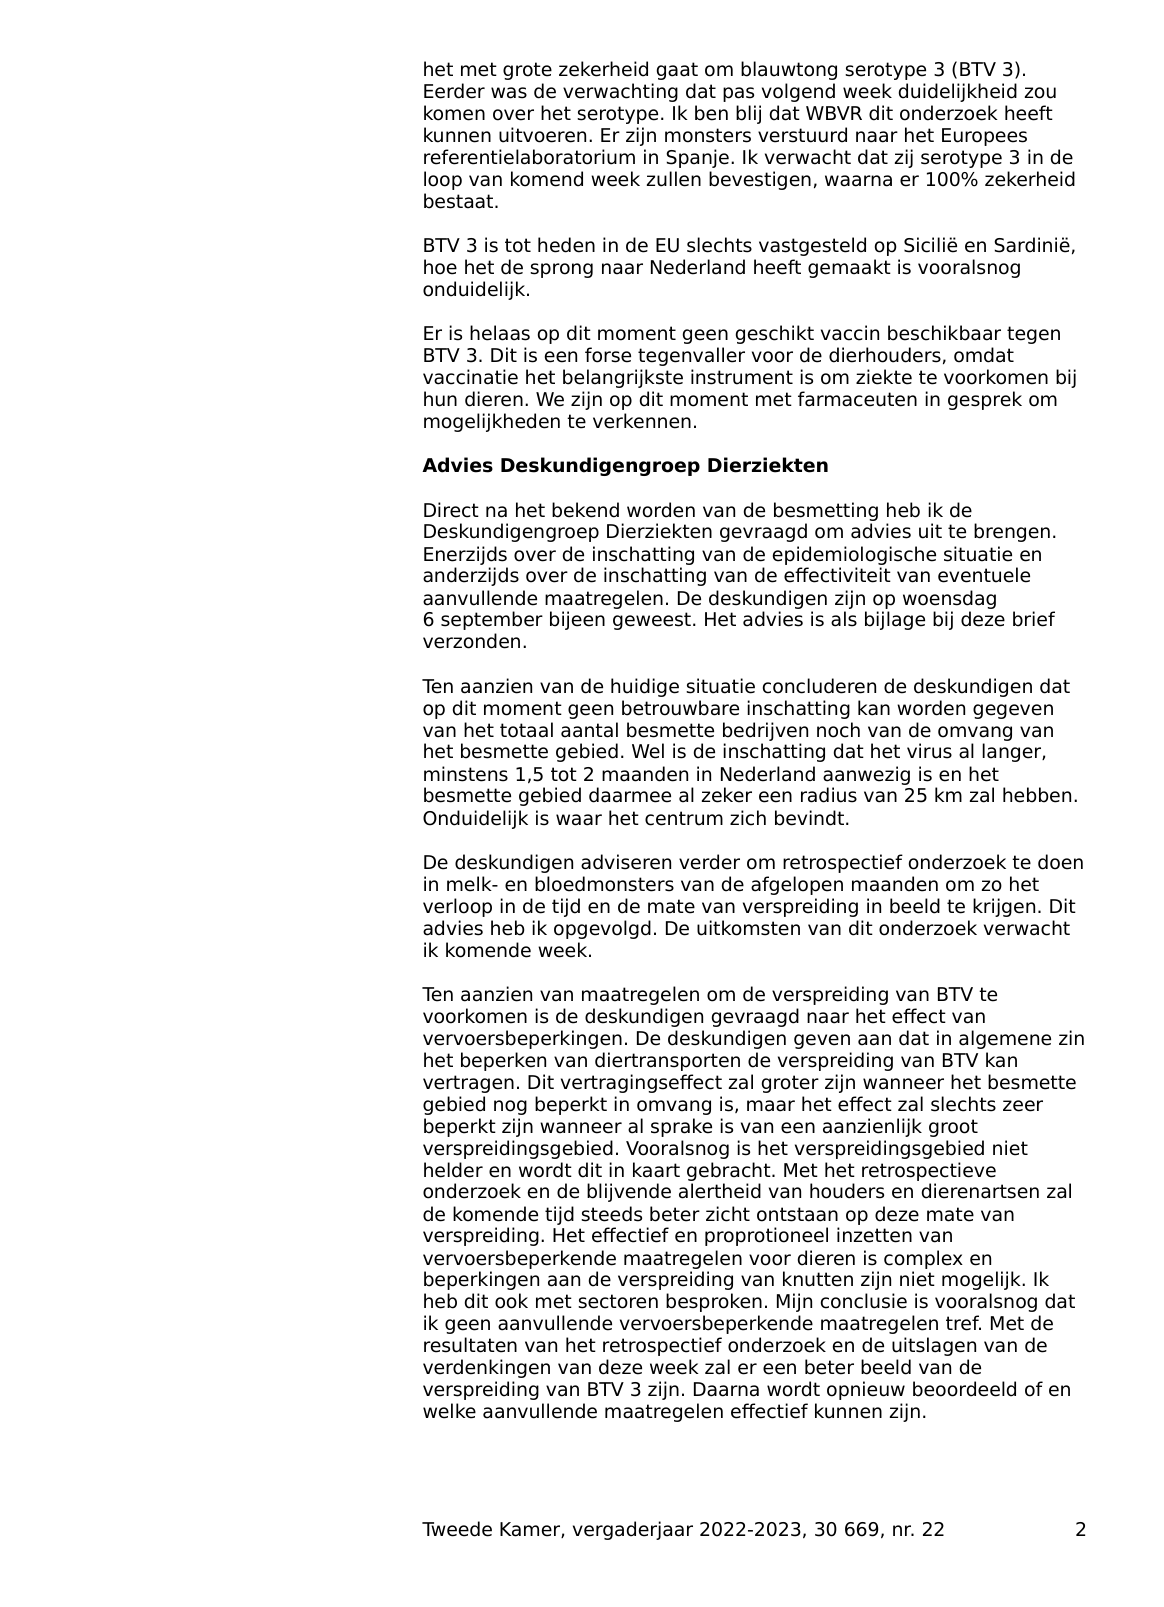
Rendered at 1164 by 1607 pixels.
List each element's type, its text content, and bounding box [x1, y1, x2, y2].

text Er is helaas op dit moment geen geschikt vaccin beschikbaar tegen BTV 3. Dit is een forse tegenvaller voor de dierhouders, omdat vaccinatie het belangrijkste instrument is om ziekte te voorkomen bij hun dieren. We zijn op dit moment met farmaceuten in gesprek om mogelijkheden te verkennen. [422, 323, 1087, 433]
text Ten aanzien van de huidige situatie concluderen de deskundigen dat op dit moment geen betrouwbare inschatting kan worden gegeven van het totaal aantal besmette bedrijven noch van de omvang van het besmette gebied. Wel is de inschatting dat het virus al langer, minstens 1,5 tot 2 maanden in Nederland aanwezig is en het besmette gebied daarmee al zeker een radius van 25 km zal hebben. Onduidelijk is waar het centrum zich bevindt. [422, 676, 1087, 829]
text De deskundigen adviseren verder om retrospectief onderzoek te doen in melk- en bloedmonsters van de afgelopen maanden om zo het verloop in de tijd en de mate van verspreiding in beeld te krijgen. Dit advies heb ik opgevolgd. De uitkomsten van dit onderzoek verwacht ik komende week. [422, 852, 1087, 961]
subtitle Advies Deskundigengroep Dierziekten [422, 455, 1087, 477]
text Ten aanzien van maatregelen om de verspreiding van BTV te voorkomen is de deskundigen gevraagd naar het effect van vervoersbeperkingen. De deskundigen geven aan dat in algemene zin het beperken van diertransporten de verspreiding van BTV kan vertragen. Dit vertragingseffect zal groter zijn wanneer het besmette gebied nog beperkt in omvang is, maar het effect zal slechts zeer beperkt zijn wanneer al sprake is van een aanzienlijk groot verspreidingsgebied. Vooralsnog is het verspreidingsgebied niet helder en wordt dit in kaart gebracht. Met het retrospectieve onderzoek en de blijvende alertheid van houders en dierenartsen zal de komende tijd steeds beter zicht ontstaan op deze mate van verspreiding. Het effectief en proprotioneel inzetten van vervoersbeperkende maatregelen voor dieren is complex en beperkingen aan de verspreiding van knutten zijn niet mogelijk. Ik heb dit ook met sectoren besproken. Mijn conclusie is vooralsnog dat ik geen aanvullende vervoersbeperkende maatregelen tref. Met de resultaten van het retrospectief onderzoek en de uitslagen van de verdenkingen van deze week zal er een beter beeld van de verspreiding van BTV 3 zijn. Daarna wordt opnieuw beoordeeld of en welke aanvullende maatregelen effectief kunnen zijn. [422, 984, 1087, 1423]
text Direct na het bekend worden van de besmetting heb ik de Deskundigengroep Dierziekten gevraagd om advies uit te brengen. Enerzijds over de inschatting van de epidemiologische situatie en anderzijds over de inschatting van de effectiviteit van eventuele aanvullende maatregelen. De deskundigen zijn op woensdag 6 september bijeen geweest. Het advies is als bijlage bij deze brief verzonden. [422, 499, 1087, 653]
text het met grote zekerheid gaat om blauwtong serotype 3 (BTV 3). Eerder was de verwachting dat pas volgend week duidelijkheid zou komen over het serotype. Ik ben blij dat WBVR dit onderzoek heeft kunnen uitvoeren. Er zijn monsters verstuurd naar het Europees referentielaboratorium in Spanje. Ik verwacht dat zij serotype 3 in de loop van komend week zullen bevestigen, waarna er 100% zekerheid bestaat. [422, 59, 1087, 213]
text BTV 3 is tot heden in de EU slechts vastgesteld op Sicilië en Sardinië, hoe het de sprong naar Nederland heeft gemaakt is vooralsnog onduidelijk. [422, 235, 1087, 301]
